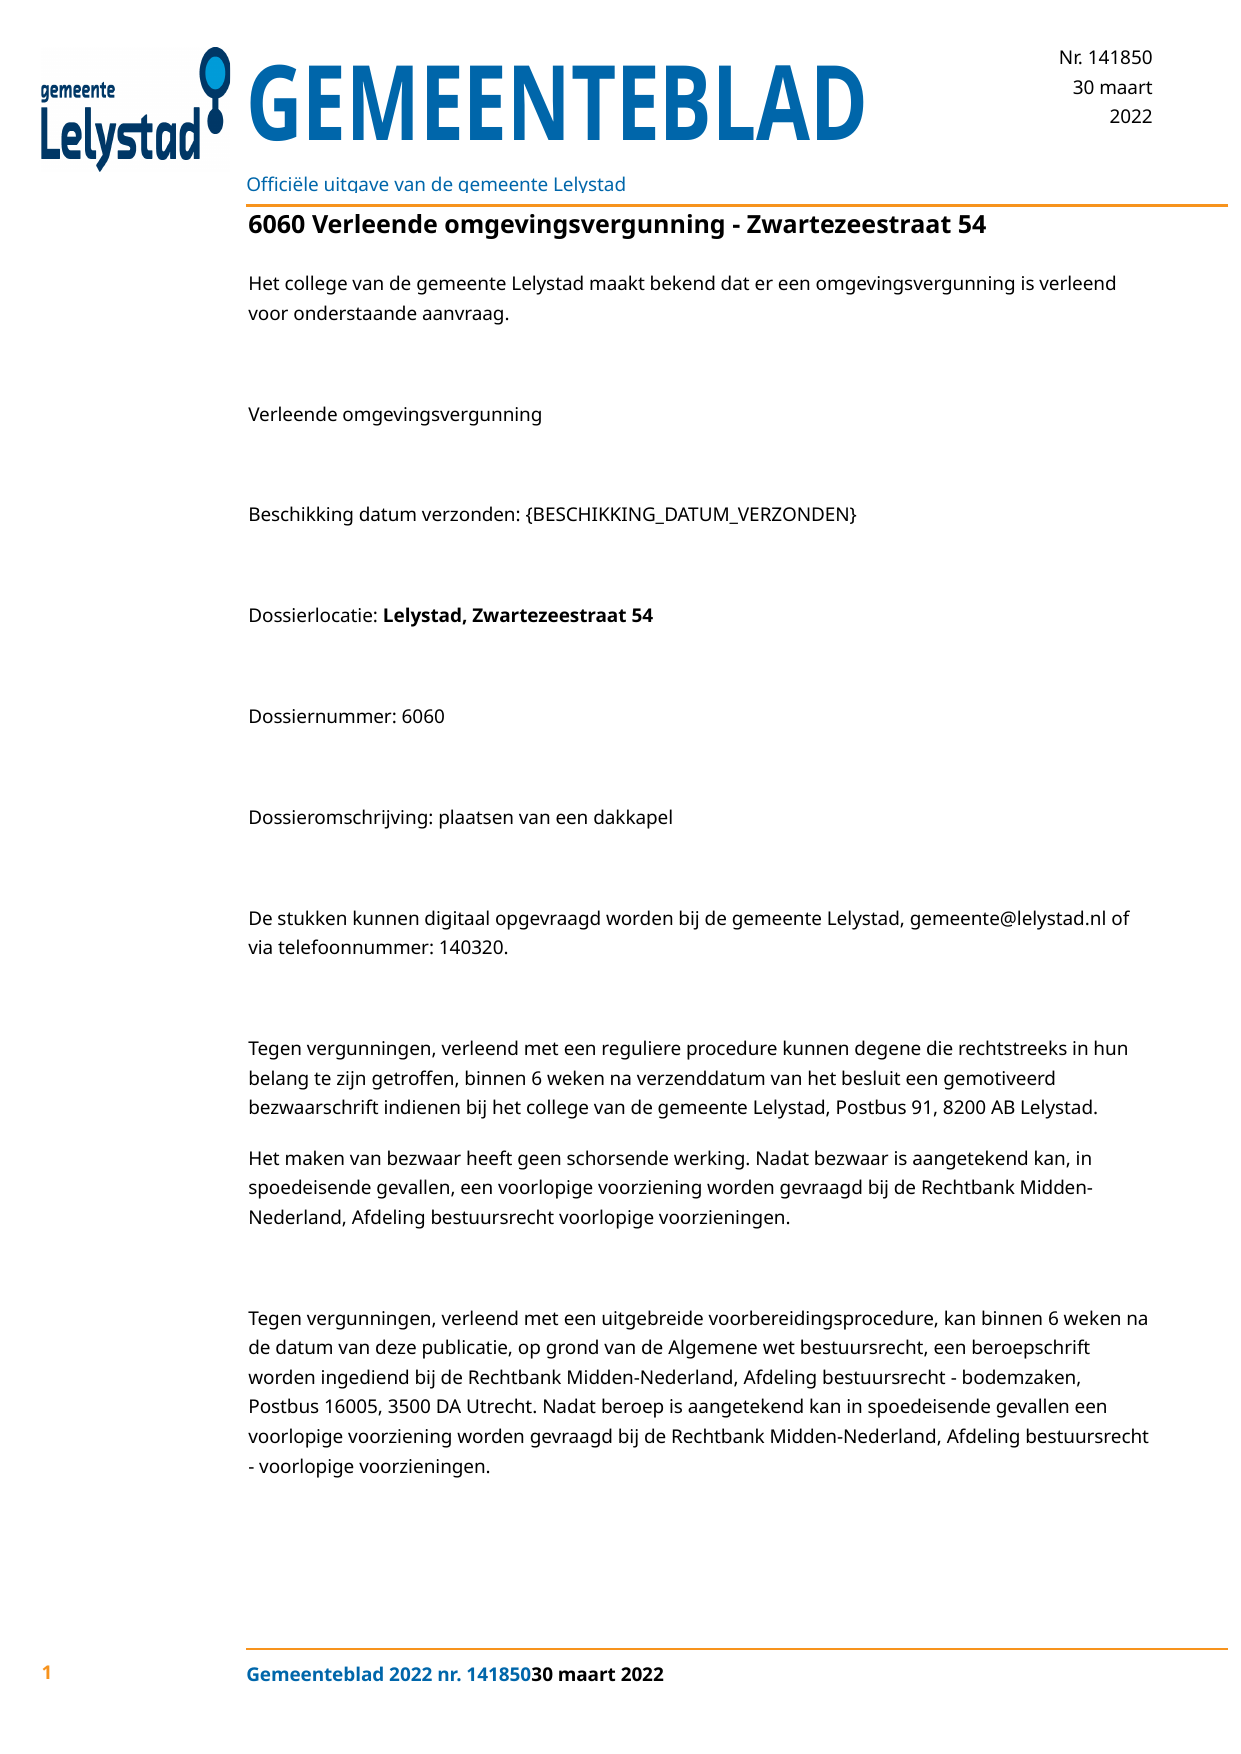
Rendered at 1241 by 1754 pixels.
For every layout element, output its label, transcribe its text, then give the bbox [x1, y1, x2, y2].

picture [41, 47, 231, 172]
text Tegen vergunningen, verleend met een reguliere procedure kunnen degene die rechtstreeks in hun belang te zijn getroffen, binnen 6 weken na verzenddatum van het besluit een gemotiveerd bezwaarschrift indienen bij het college van de gemeente Lelystad, Postbus 91, 8200 AB Lelystad. [248, 1035, 1152, 1120]
text Het college van de gemeente Lelystad maakt bekend dat er een omgevingsvergunning is verleend voor onderstaande aanvraag. [248, 270, 1152, 326]
text Het maken van bezwaar heeft geen schorsende werking. Nadat bezwaar is aangetekend kan, in spoedeisende gevallen, een voorlopige voorziening worden gevraagd bij de Rechtbank Midden-Nederland, Afdeling bestuursrecht voorlopige voorzieningen. [248, 1145, 1152, 1230]
text Dossierlocatie: Lelystad, Zwartezeestraat 54 [248, 602, 1152, 628]
text 6060 Verleende omgevingsvergunning - Zwartezeestraat 54 [248, 207, 1152, 241]
text Beschikking datum verzonden: {BESCHIKKING_DATUM_VERZONDEN} [248, 502, 1152, 527]
text Tegen vergunningen, verleend met een uitgebreide voorbereidingsprocedure, kan binnen 6 weken na de datum van deze publicatie, op grond van de Algemene wet bestuursrecht, een beroepschrift worden ingediend bij de Rechtbank Midden-Nederland, Afdeling bestuursrecht - bodemzaken, Postbus 16005, 3500 DA Utrecht. Nadat beroep is aangetekend kan in spoedeisende gevallen een voorlopige voorziening worden gevraagd bij de Rechtbank Midden-Nederland, Afdeling bestuursrecht - voorlopige voorzieningen. [248, 1305, 1152, 1478]
text De stukken kunnen digitaal opgevraagd worden bij de gemeente Lelystad, gemeente@lelystad.nl of via telefoonnummer: 140320. [248, 905, 1152, 960]
text Dossiernummer: 6060 [248, 703, 1152, 729]
text Verleende omgevingsvergunning [248, 401, 1152, 426]
text Dossieromschrijving: plaatsen van een dakkapel [248, 804, 1152, 830]
